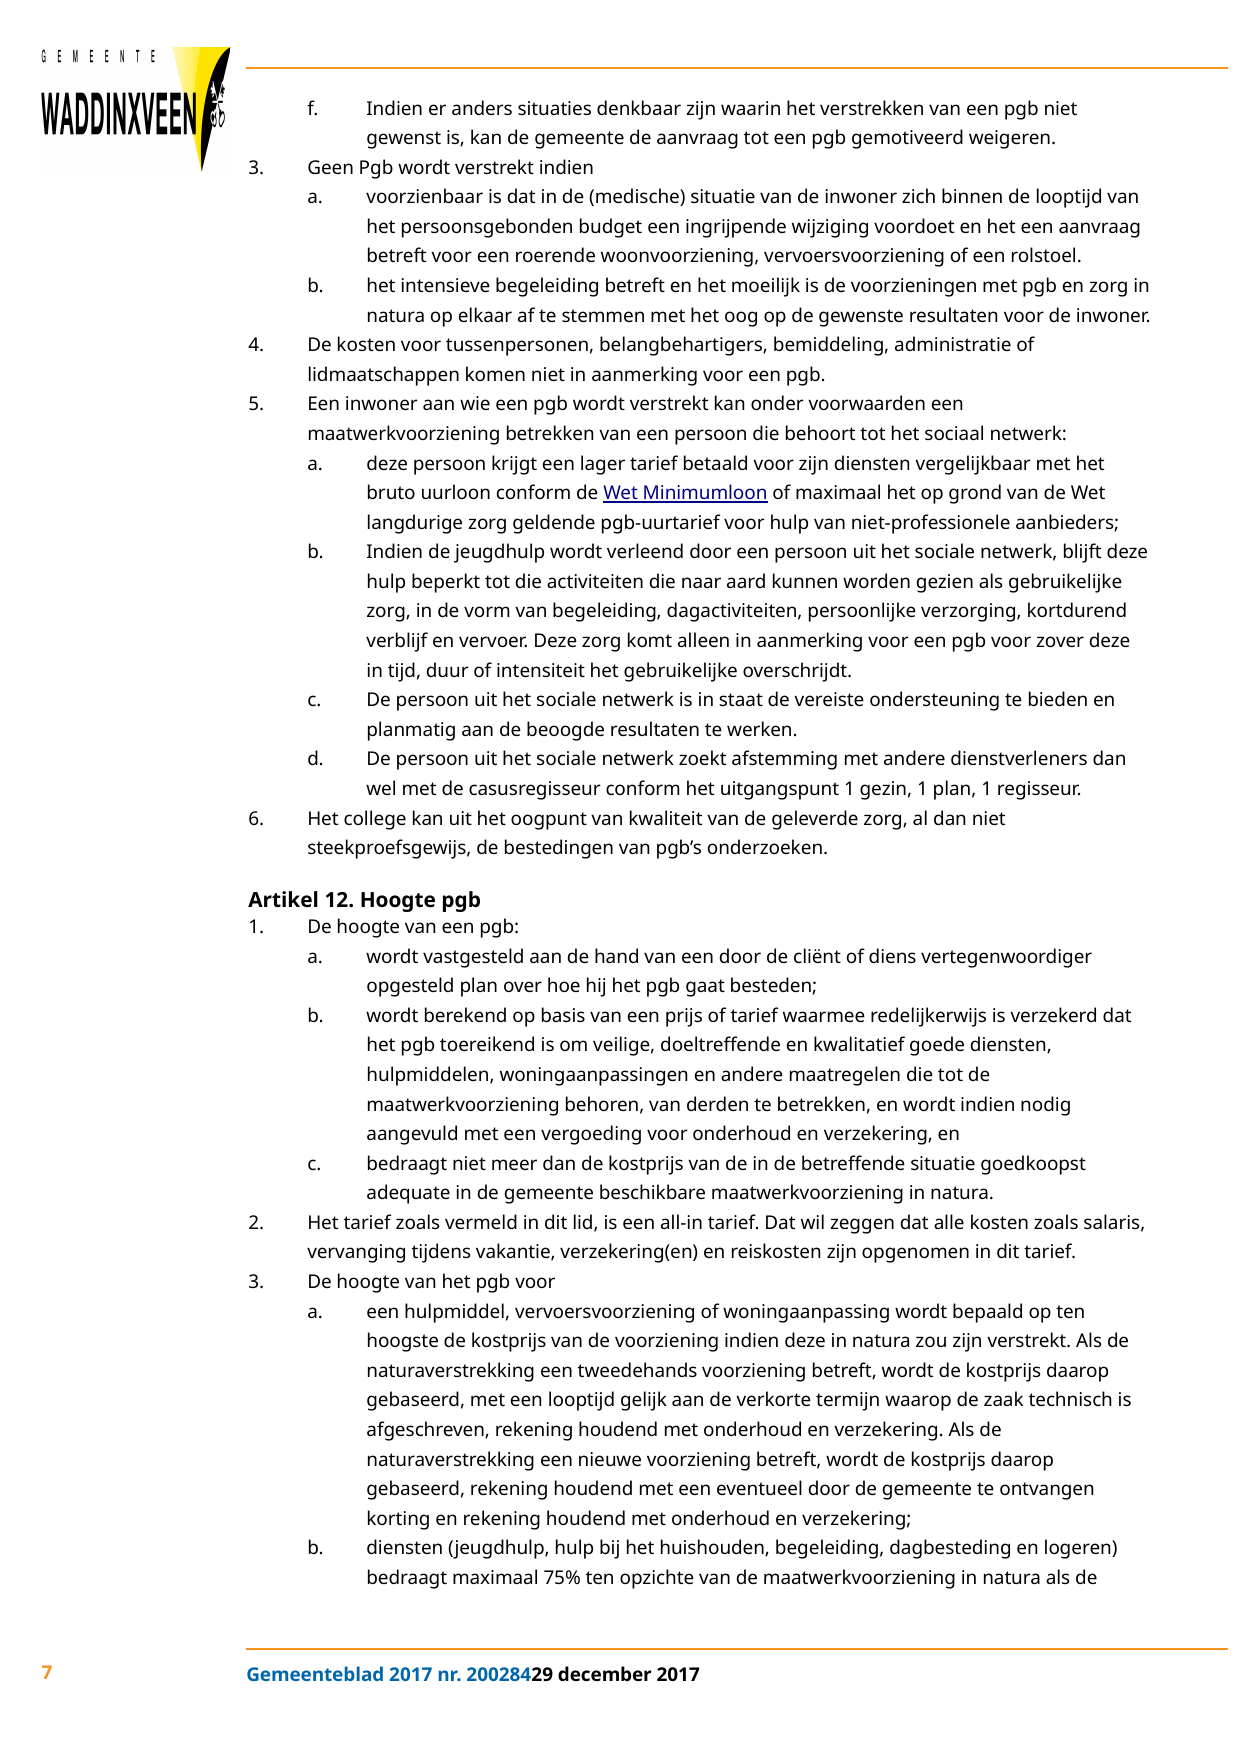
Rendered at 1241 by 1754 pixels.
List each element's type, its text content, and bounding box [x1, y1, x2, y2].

text Artikel 12. Hoogte pgb [248, 885, 1152, 913]
list Indien de jeugdhulp wordt verleend door een persoon uit het sociale netwerk, blijft deze hulp beperkt tot die activiteiten die naar aard kunnen worden gezien als gebruikelijke zorg, in de vorm van begeleiding, dagactiviteiten, persoonlijke verzorging, kortdurend verblijf en vervoer. Deze zorg komt alleen in aanmerking voor een pgb voor zover deze in tijd, duur of intensiteit het gebruikelijke overschrijdt. [307, 538, 1152, 683]
list Het tarief zoals vermeld in dit lid, is een all-in tarief. Dat wil zeggen dat alle kosten zoals salaris, vervanging tijdens vakantie, verzekering(en) en reiskosten zijn opgenomen in dit tarief. [248, 1209, 1152, 1264]
list De persoon uit het sociale netwerk is in staat de vereiste ondersteuning te bieden en planmatig aan de beoogde resultaten te werken. [307, 686, 1152, 742]
list bedraagt niet meer dan de kostprijs van de in de betreffende situatie goedkoopst adequate in de gemeente beschikbare maatwerkvoorziening in natura. [307, 1150, 1152, 1205]
list Geen Pgb wordt verstrekt indien [248, 154, 1152, 180]
list wordt berekend op basis van een prijs of tarief waarmee redelijkerwijs is verzekerd dat het pgb toereikend is om veilige, doeltreffende en kwalitatief goede diensten, hulpmiddelen, woningaanpassingen en andere maatregelen die tot de maatwerkvoorziening behoren, van derden te betrekken, en wordt indien nodig aangevuld met een vergoeding voor onderhoud en verzekering, en [307, 1002, 1152, 1146]
list het intensieve begeleiding betreft en het moeilijk is de voorzieningen met pgb en zorg in natura op elkaar af te stemmen met het oog op de gewenste resultaten voor de inwoner. [307, 272, 1152, 328]
list wordt vastgesteld aan de hand van een door de cliënt of diens vertegenwoordiger opgesteld plan over hoe hij het pgb gaat besteden; [307, 943, 1152, 998]
list De kosten voor tussenpersonen, belangbehartigers, bemiddeling, administratie of lidmaatschappen komen niet in aanmerking voor een pgb. [248, 331, 1152, 387]
list Een inwoner aan wie een pgb wordt verstrekt kan onder voorwaarden een maatwerkvoorziening betrekken van een persoon die behoort tot het sociaal netwerk: [248, 391, 1152, 446]
list voorzienbaar is dat in de (medische) situatie van de inwoner zich binnen de looptijd van het persoonsgebonden budget een ingrijpende wijziging voordoet en het een aanvraag betreft voor een roerende woonvoorziening, vervoersvoorziening of een rolstoel. [307, 183, 1152, 268]
list Indien er anders situaties denkbaar zijn waarin het verstrekken van een pgb niet gewenst is, kan de gemeente de aanvraag tot een pgb gemotiveerd weigeren. [307, 95, 1152, 150]
list diensten (jeugdhulp, hulp bij het huishouden, begeleiding, dagbesteding en logeren) bedraagt maximaal 75% ten opzichte van de maatwerkvoorziening in natura als de [307, 1534, 1152, 1590]
list De persoon uit het sociale netwerk zoekt afstemming met andere dienstverleners dan wel met de casusregisseur conform het uitgangspunt 1 gezin, 1 plan, 1 regisseur. [307, 746, 1152, 801]
list een hulpmiddel, vervoersvoorziening of woningaanpassing wordt bepaald op ten hoogste de kostprijs van de voorziening indien deze in natura zou zijn verstrekt. Als de naturaverstrekking een tweedehands voorziening betreft, wordt de kostprijs daarop gebaseerd, met een looptijd gelijk aan de verkorte termijn waarop de zaak technisch is afgeschreven, rekening houdend met onderhoud en verzekering. Als de naturaverstrekking een nieuwe voorziening betreft, wordt de kostprijs daarop gebaseerd, rekening houdend met een eventueel door de gemeente te ontvangen korting en rekening houdend met onderhoud en verzekering; [307, 1298, 1152, 1531]
list deze persoon krijgt een lager tarief betaald voor zijn diensten vergelijkbaar met het bruto uurloon conform de Wet Minimumloon of maximaal het op grond van de Wet langdurige zorg geldende pgb-uurtarief voor hulp van niet-professionele aanbieders; [307, 450, 1152, 535]
list Het college kan uit het oogpunt van kwaliteit van de geleverde zorg, al dan niet steekproefsgewijs, de bestedingen van pgb’s onderzoeken. [248, 805, 1152, 860]
list De hoogte van een pgb: [248, 913, 1152, 939]
picture [41, 47, 231, 172]
list De hoogte van het pgb voor [248, 1268, 1152, 1294]
